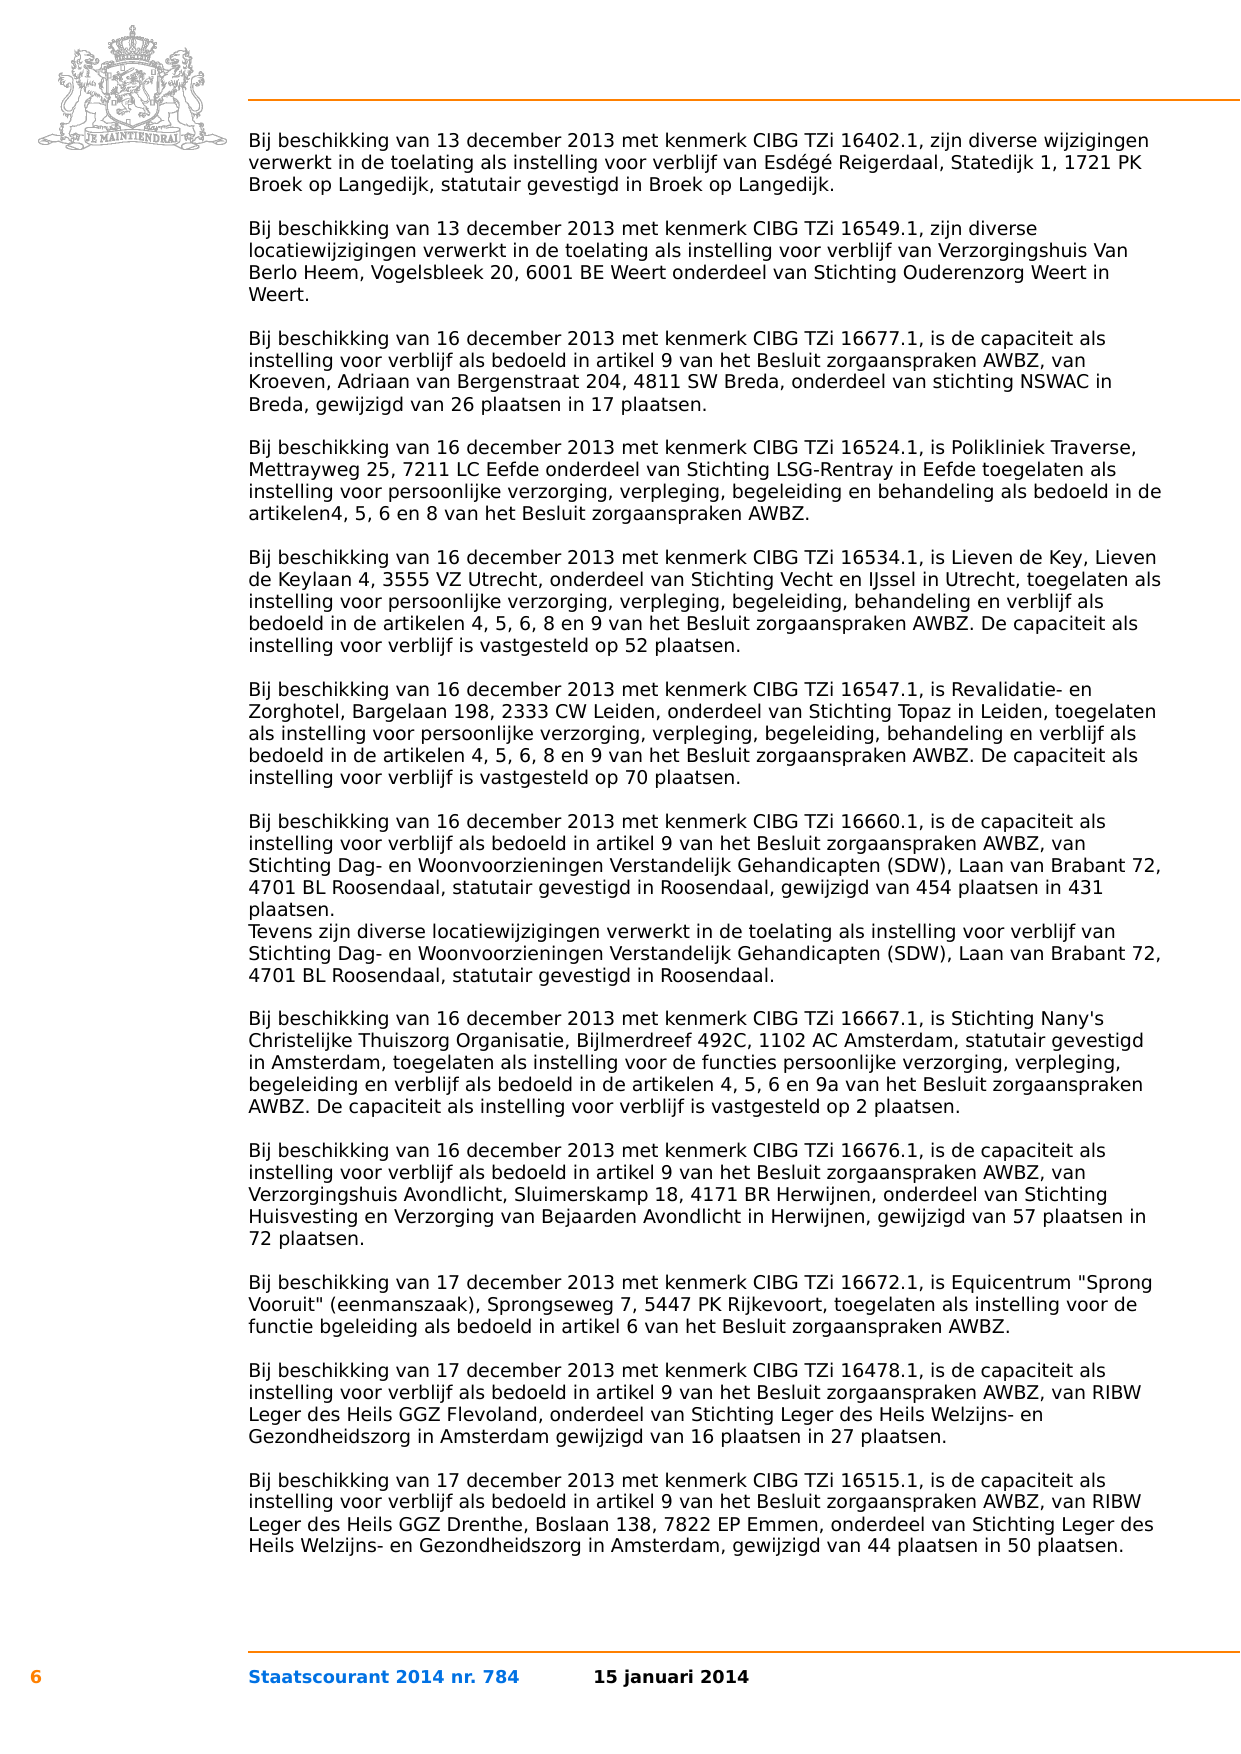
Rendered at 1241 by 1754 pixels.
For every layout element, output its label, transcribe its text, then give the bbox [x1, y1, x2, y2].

text Bij beschikking van 16 december 2013 met kenmerk CIBG TZi 16667.1, is Stichting Nany's Christelijke Thuiszorg Organisatie, Bijlmerdreef 492C, 1102 AC Amsterdam, statutair gevestigd in Amsterdam, toegelaten als instelling voor de functies persoonlijke verzorging, verpleging, begeleiding en verblijf als bedoeld in de artikelen 4, 5, 6 en 9a van het Besluit zorgaanspraken AWBZ. De capaciteit als instelling voor verblijf is vastgesteld op 2 plaatsen. [248, 1008, 1163, 1118]
text Bij beschikking van 17 december 2013 met kenmerk CIBG TZi 16478.1, is de capaciteit als instelling voor verblijf als bedoeld in artikel 9 van het Besluit zorgaanspraken AWBZ, van RIBW Leger des Heils GGZ Flevoland, onderdeel van Stichting Leger des Heils Welzijns- en Gezondheidszorg in Amsterdam gewijzigd van 16 plaatsen in 27 plaatsen. [248, 1360, 1163, 1448]
text Bij beschikking van 13 december 2013 met kenmerk CIBG TZi 16402.1, zijn diverse wijzigingen verwerkt in de toelating als instelling voor verblijf van Esdégé Reigerdaal, Statedijk 1, 1721 PK Broek op Langedijk, statutair gevestigd in Broek op Langedijk. [248, 130, 1163, 196]
text Bij beschikking van 16 december 2013 met kenmerk CIBG TZi 16676.1, is de capaciteit als instelling voor verblijf als bedoeld in artikel 9 van het Besluit zorgaanspraken AWBZ, van Verzorgingshuis Avondlicht, Sluimerskamp 18, 4171 BR Herwijnen, onderdeel van Stichting Huisvesting en Verzorging van Bejaarden Avondlicht in Herwijnen, gewijzigd van 57 plaatsen in 72 plaatsen. [248, 1140, 1163, 1250]
text Bij beschikking van 16 december 2013 met kenmerk CIBG TZi 16524.1, is Polikliniek Traverse, Mettrayweg 25, 7211 LC Eefde onderdeel van Stichting LSG-Rentray in Eefde toegelaten als instelling voor persoonlijke verzorging, verpleging, begeleiding en behandeling als bedoeld in de artikelen4, 5, 6 en 8 van het Besluit zorgaanspraken AWBZ. [248, 437, 1163, 525]
text Bij beschikking van 16 december 2013 met kenmerk CIBG TZi 16534.1, is Lieven de Key, Lieven de Keylaan 4, 3555 VZ Utrecht, onderdeel van Stichting Vecht en IJssel in Utrecht, toegelaten als instelling voor persoonlijke verzorging, verpleging, begeleiding, behandeling en verblijf als bedoeld in de artikelen 4, 5, 6, 8 en 9 van het Besluit zorgaanspraken AWBZ. De capaciteit als instelling voor verblijf is vastgesteld op 52 plaatsen. [248, 547, 1163, 657]
text Tevens zijn diverse locatiewijzigingen verwerkt in de toelating als instelling voor verblijf van Stichting Dag- en Woonvoorzieningen Verstandelijk Gehandicapten (SDW), Laan van Brabant 72, 4701 BL Roosendaal, statutair gevestigd in Roosendaal. [248, 921, 1163, 986]
text Bij beschikking van 17 december 2013 met kenmerk CIBG TZi 16515.1, is de capaciteit als instelling voor verblijf als bedoeld in artikel 9 van het Besluit zorgaanspraken AWBZ, van RIBW Leger des Heils GGZ Drenthe, Boslaan 138, 7822 EP Emmen, onderdeel van Stichting Leger des Heils Welzijns- en Gezondheidszorg in Amsterdam, gewijzigd van 44 plaatsen in 50 plaatsen. [248, 1469, 1163, 1557]
text Bij beschikking van 16 december 2013 met kenmerk CIBG TZi 16547.1, is Revalidatie- en Zorghotel, Bargelaan 198, 2333 CW Leiden, onderdeel van Stichting Topaz in Leiden, toegelaten als instelling voor persoonlijke verzorging, verpleging, begeleiding, behandeling en verblijf als bedoeld in de artikelen 4, 5, 6, 8 en 9 van het Besluit zorgaanspraken AWBZ. De capaciteit als instelling voor verblijf is vastgesteld op 70 plaatsen. [248, 679, 1163, 789]
text Bij beschikking van 17 december 2013 met kenmerk CIBG TZi 16672.1, is Equicentrum "Sprong Vooruit" (eenmanszaak), Sprongseweg 7, 5447 PK Rijkevoort, toegelaten als instelling voor de functie bgeleiding als bedoeld in artikel 6 van het Besluit zorgaanspraken AWBZ. [248, 1272, 1163, 1338]
text Bij beschikking van 16 december 2013 met kenmerk CIBG TZi 16677.1, is de capaciteit als instelling voor verblijf als bedoeld in artikel 9 van het Besluit zorgaanspraken AWBZ, van Kroeven, Adriaan van Bergenstraat 204, 4811 SW Breda, onderdeel van stichting NSWAC in Breda, gewijzigd van 26 plaatsen in 17 plaatsen. [248, 327, 1163, 415]
text Bij beschikking van 13 december 2013 met kenmerk CIBG TZi 16549.1, zijn diverse locatiewijzigingen verwerkt in de toelating als instelling voor verblijf van Verzorgingshuis Van Berlo Heem, Vogelsbleek 20, 6001 BE Weert onderdeel van Stichting Ouderenzorg Weert in Weert. [248, 218, 1163, 306]
picture [38, 25, 227, 150]
text Bij beschikking van 16 december 2013 met kenmerk CIBG TZi 16660.1, is de capaciteit als instelling voor verblijf als bedoeld in artikel 9 van het Besluit zorgaanspraken AWBZ, van Stichting Dag- en Woonvoorzieningen Verstandelijk Gehandicapten (SDW), Laan van Brabant 72, 4701 BL Roosendaal, statutair gevestigd in Roosendaal, gewijzigd van 454 plaatsen in 431 plaatsen. [248, 811, 1163, 921]
